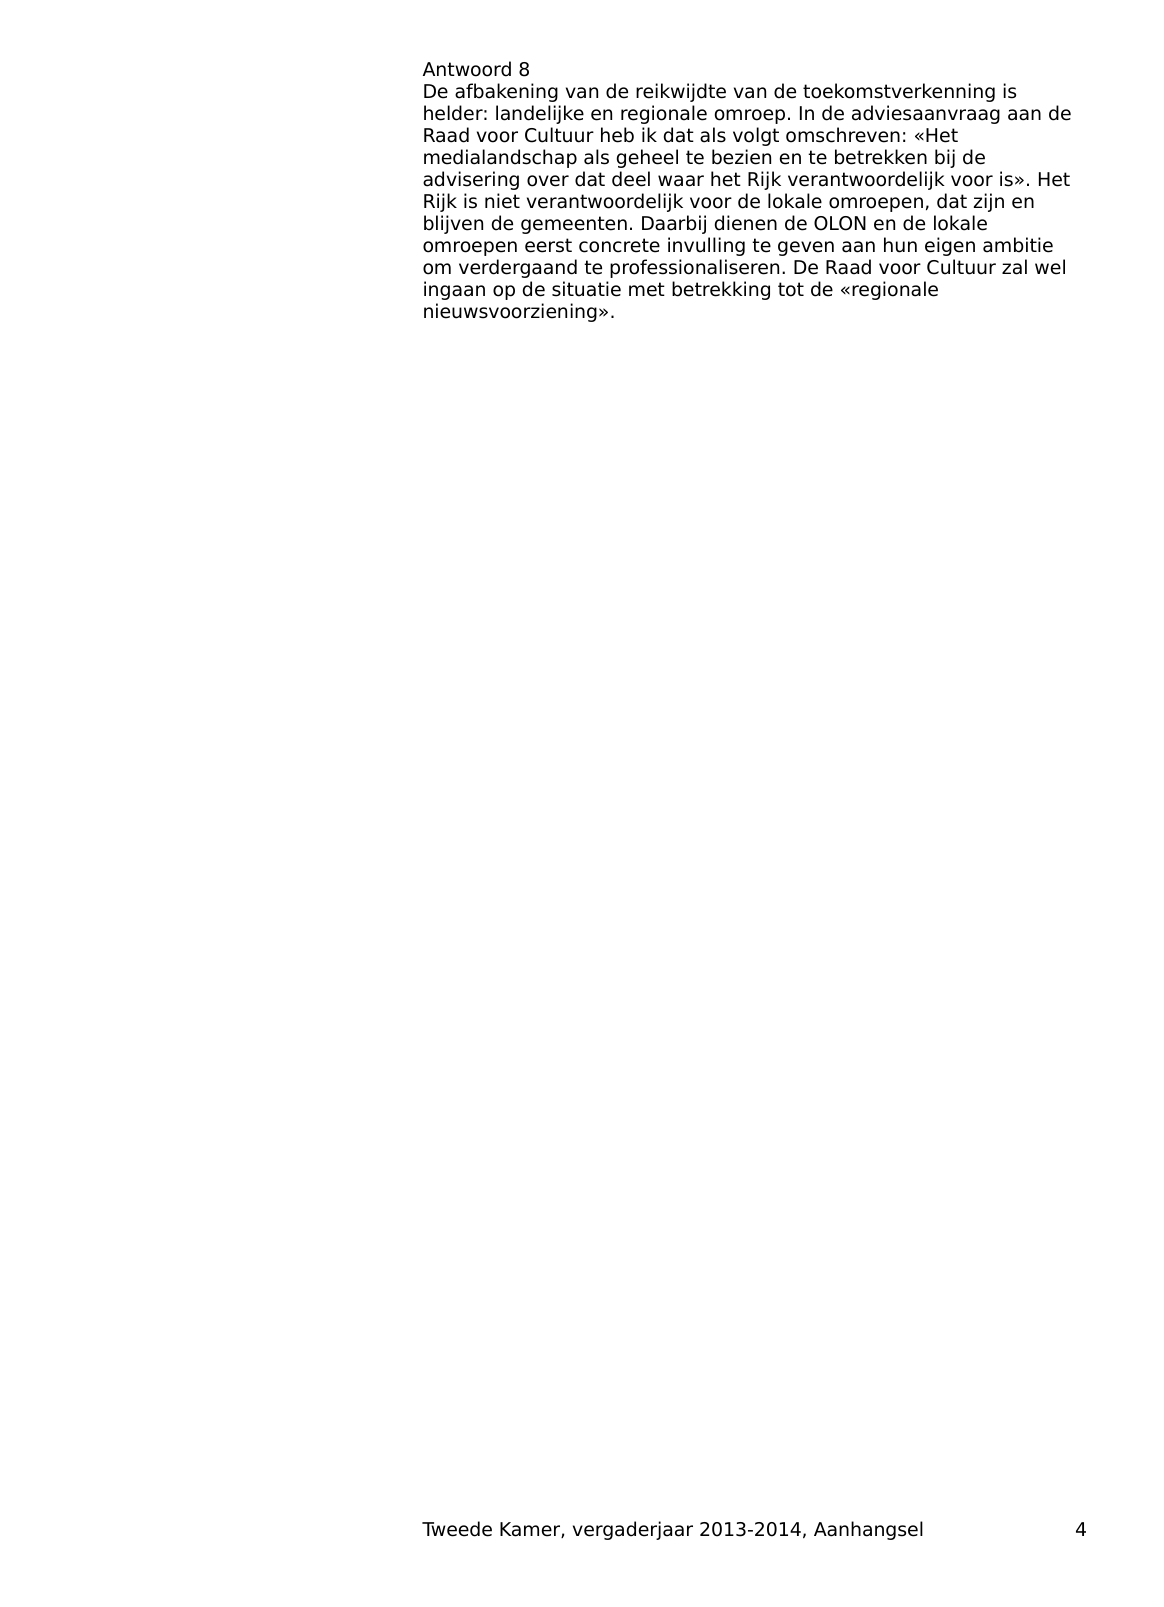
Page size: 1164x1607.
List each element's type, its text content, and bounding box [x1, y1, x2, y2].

text Antwoord 8 [422, 59, 1087, 81]
text De afbakening van de reikwijdte van de toekomstverkenning is helder: landelijke en regionale omroep. In de adviesaanvraag aan de Raad voor Cultuur heb ik dat als volgt omschreven: «Het medialandschap als geheel te bezien en te betrekken bij de advisering over dat deel waar het Rijk verantwoordelijk voor is». Het Rijk is niet verantwoordelijk voor de lokale omroepen, dat zijn en blijven de gemeenten. Daarbij dienen de OLON en de lokale omroepen eerst concrete invulling te geven aan hun eigen ambitie om verdergaand te professionaliseren. De Raad voor Cultuur zal wel ingaan op de situatie met betrekking tot de «regionale nieuwsvoorziening». [422, 81, 1087, 323]
